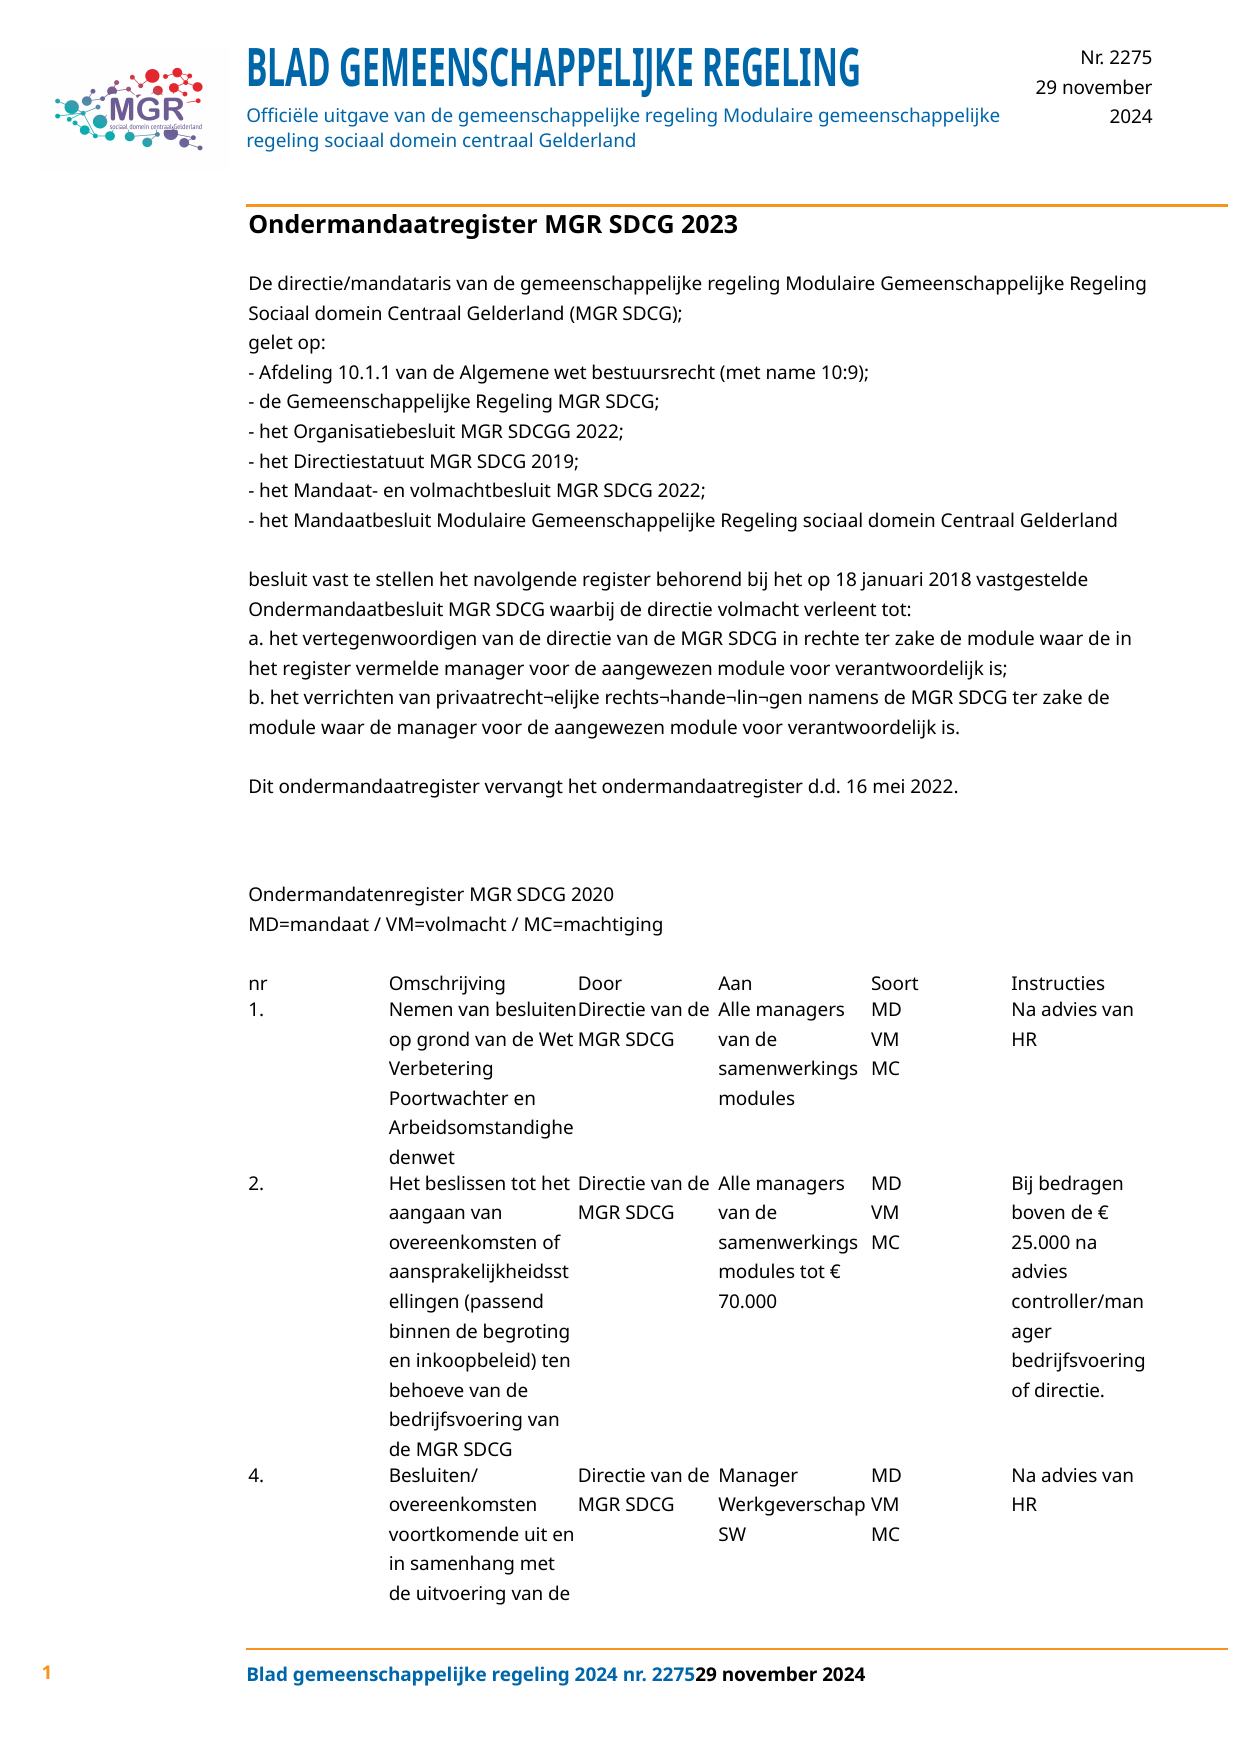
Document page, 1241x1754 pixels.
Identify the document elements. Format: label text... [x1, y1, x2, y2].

table_header Omschrijving [389, 971, 578, 996]
text a. het vertegenwoordigen van de directie van de MGR SDCG in rechte ter zake de module waar de in het register vermelde manager voor de aangewezen module voor verantwoordelijk is; [248, 625, 1152, 681]
text - het Organisatiebesluit MGR SDCGG 2022; [248, 418, 1152, 444]
table_cell Manager Werkgeverschap SW [718, 1462, 871, 1606]
text - de Gemeenschappelijke Regeling MGR SDCG; [248, 389, 1152, 414]
text gelet op: [248, 329, 1152, 355]
table_cell Directie van de MGR SDCG [578, 996, 718, 1170]
table_cell 2. [248, 1170, 388, 1462]
table_header Soort [871, 971, 1011, 996]
table_header Instructies [1011, 971, 1152, 996]
table_cell Directie van de MGR SDCG [578, 1462, 718, 1606]
table_header Aan [718, 971, 871, 996]
table_cell Alle managers van de samenwerkingsmodules tot € 70.000 [718, 1170, 871, 1462]
text - het Directiestatuut MGR SDCG 2019; [248, 448, 1152, 473]
table_cell Na advies van HR [1011, 996, 1152, 1170]
text MD=mandaat / VM=volmacht / MC=machtiging [248, 911, 1152, 937]
table_cell Nemen van besluiten op grond van de Wet Verbetering Poortwachter en Arbeidsomstandighedenwet [389, 996, 578, 1170]
table_header Door [578, 971, 718, 996]
picture [41, 47, 231, 172]
table_cell MD VM MC [871, 1462, 1011, 1606]
table_cell 1. [248, 996, 388, 1170]
table_header nr [248, 971, 388, 996]
text - het Mandaat- en volmachtbesluit MGR SDCG 2022; [248, 477, 1152, 503]
table_cell Na advies van HR [1011, 1462, 1152, 1606]
table_cell MD VM MC [871, 996, 1011, 1170]
text Dit ondermandaatregister vervangt het ondermandaatregister d.d. 16 mei 2022. [248, 773, 1152, 799]
table_cell Directie van de MGR SDCG [578, 1170, 718, 1462]
table_cell Besluiten/overeenkomsten voortkomende uit en in samenhang met de uitvoering van de [389, 1462, 578, 1606]
text besluit vast te stellen het navolgende register behorend bij het op 18 januari 2018 vastgestelde Ondermandaatbesluit MGR SDCG waarbij de directie volmacht verleent tot: [248, 566, 1152, 621]
text Ondermandatenregister MGR SDCG 2020 [248, 882, 1152, 907]
table_cell 4. [248, 1462, 388, 1606]
text - Afdeling 10.1.1 van de Algemene wet bestuursrecht (met name 10:9); [248, 359, 1152, 385]
text - het Mandaatbesluit Modulaire Gemeenschappelijke Regeling sociaal domein Centraal Gelderland [248, 507, 1152, 533]
text Ondermandaatregister MGR SDCG 2023 [248, 207, 1152, 241]
text De directie/mandataris van de gemeenschappelijke regeling Modulaire Gemeenschappelijke Regeling Sociaal domein Centraal Gelderland (MGR SDCG); [248, 270, 1152, 326]
table_cell Bij bedragen boven de € 25.000 na advies controller/manager bedrijfsvoering of directie. [1011, 1170, 1152, 1462]
text b. het verrichten van privaatrecht¬elijke rechts¬hande¬lin¬gen namens de MGR SDCG ter zake de module waar de manager voor de aangewezen module voor verantwoordelijk is. [248, 684, 1152, 740]
table_cell Het beslissen tot het aangaan van overeenkomsten of aansprakelijkheidsstellingen (passend binnen de begroting en inkoopbeleid) ten behoeve van de bedrijfsvoering van de MGR SDCG [389, 1170, 578, 1462]
table_cell Alle managers van de samenwerkingsmodules [718, 996, 871, 1170]
table_cell MD VM MC [871, 1170, 1011, 1462]
